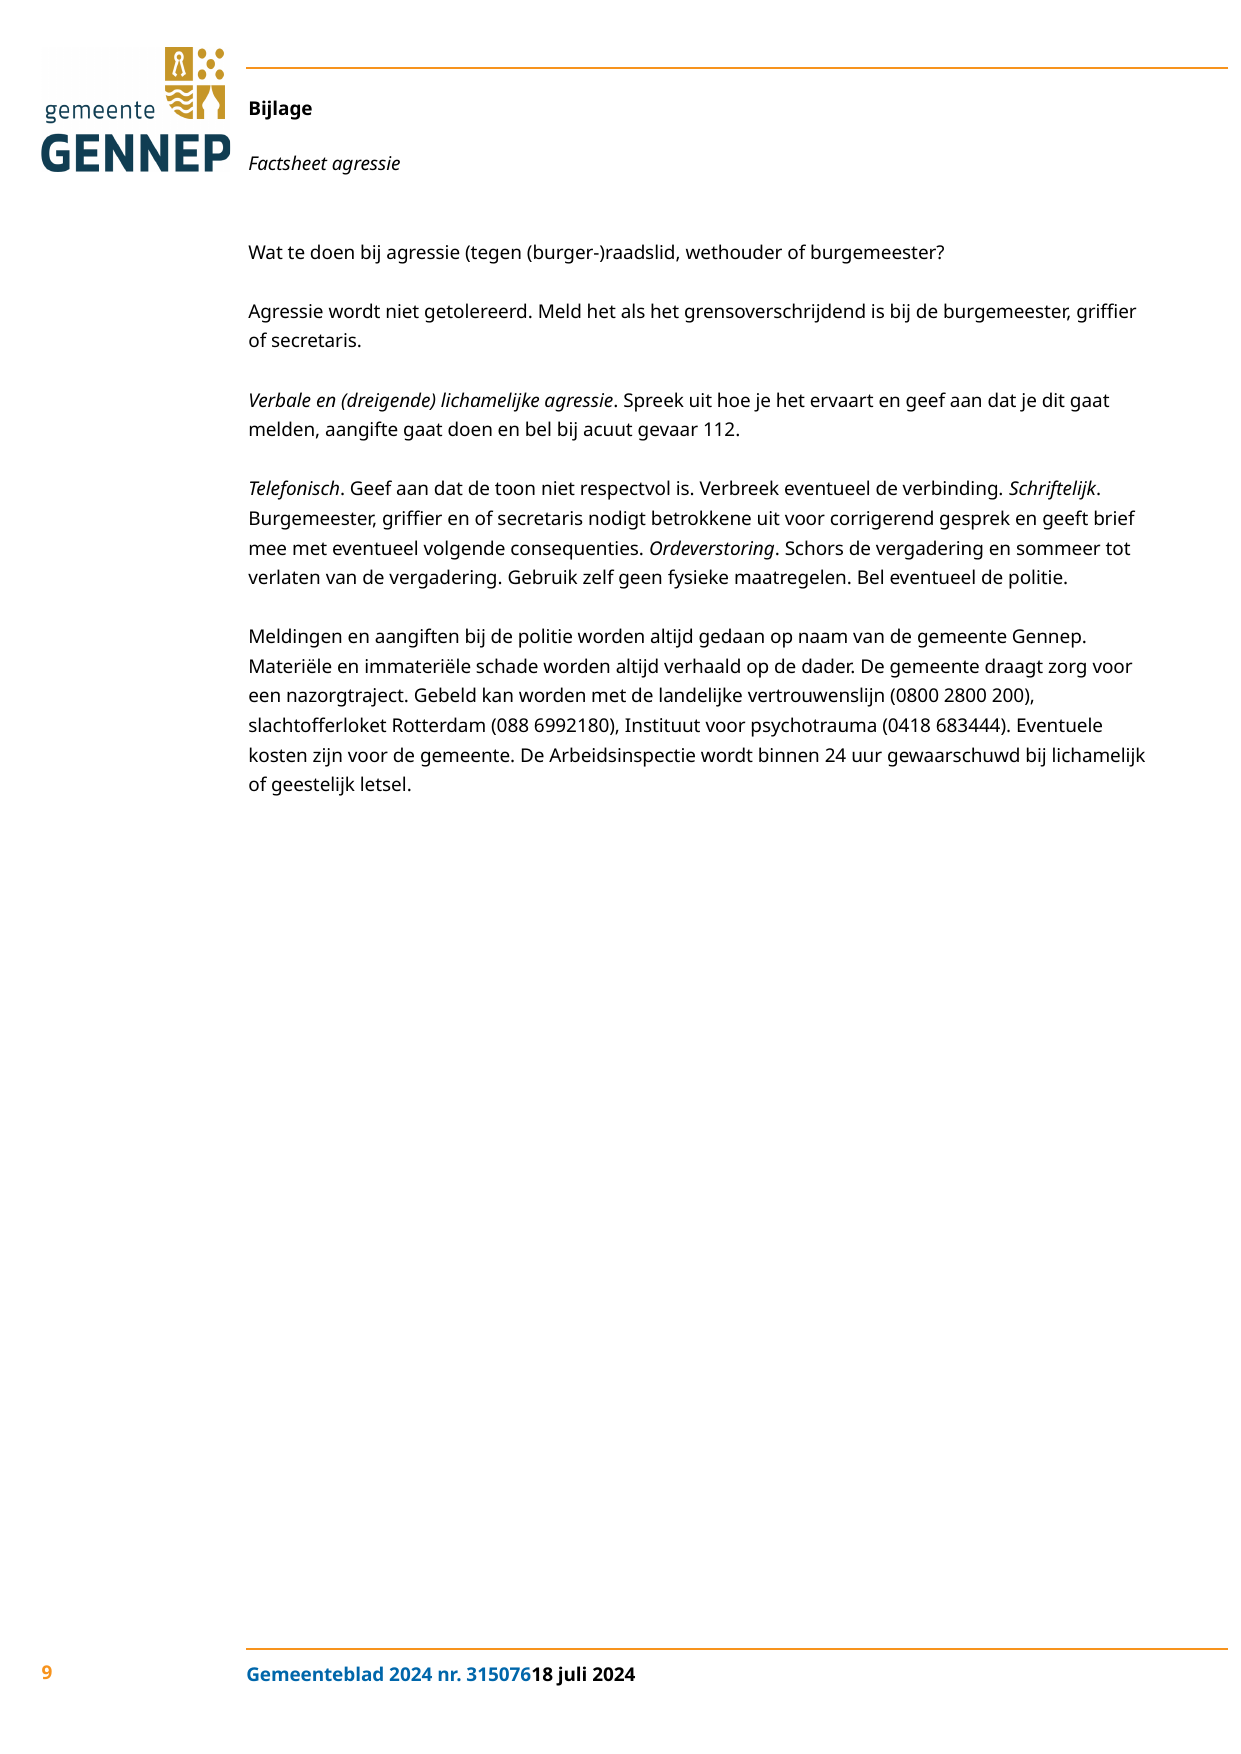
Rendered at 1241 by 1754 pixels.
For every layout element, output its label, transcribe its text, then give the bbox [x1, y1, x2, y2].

text Meldingen en aangiften bij de politie worden altijd gedaan op naam van de gemeente Gennep. Materiële en immateriële schade worden altijd verhaald op de dader. De gemeente draagt zorg voor een nazorgtraject. Gebeld kan worden met de landelijke vertrouwenslijn (0800 2800 200), slachtofferloket Rotterdam (088 6992180), Instituut voor psychotrauma (0418 683444). Eventuele kosten zijn voor de gemeente. De Arbeidsinspectie wordt binnen 24 uur gewaarschuwd bij lichamelijk of geestelijk letsel. [248, 623, 1152, 797]
text Telefonisch. Geef aan dat de toon niet respectvol is. Verbreek eventueel de verbinding. Schriftelijk. Burgemeester, griffier en of secretaris nodigt betrokkene uit voor corrigerend gesprek en geeft brief mee met eventueel volgende consequenties. Ordeverstoring. Schors de vergadering en sommeer tot verlaten van de vergadering. Gebruik zelf geen fysieke maatregelen. Bel eventueel de politie. [248, 476, 1152, 590]
text Bijlage [248, 95, 1152, 121]
text Agressie wordt niet getolereerd. Meld het als het grensoverschrijdend is bij de burgemeester, griffier of secretaris. [248, 298, 1152, 353]
text Wat te doen bij agressie (tegen (burger-)raadslid, wethouder of burgemeester? [248, 239, 1152, 265]
text Factsheet agressie [248, 150, 1152, 176]
text Verbale en (dreigende) lichamelijke agressie. Spreek uit hoe je het ervaart en geef aan dat je dit gaat melden, aangifte gaat doen en bel bij acuut gevaar 112. [248, 387, 1152, 442]
picture [41, 47, 231, 172]
